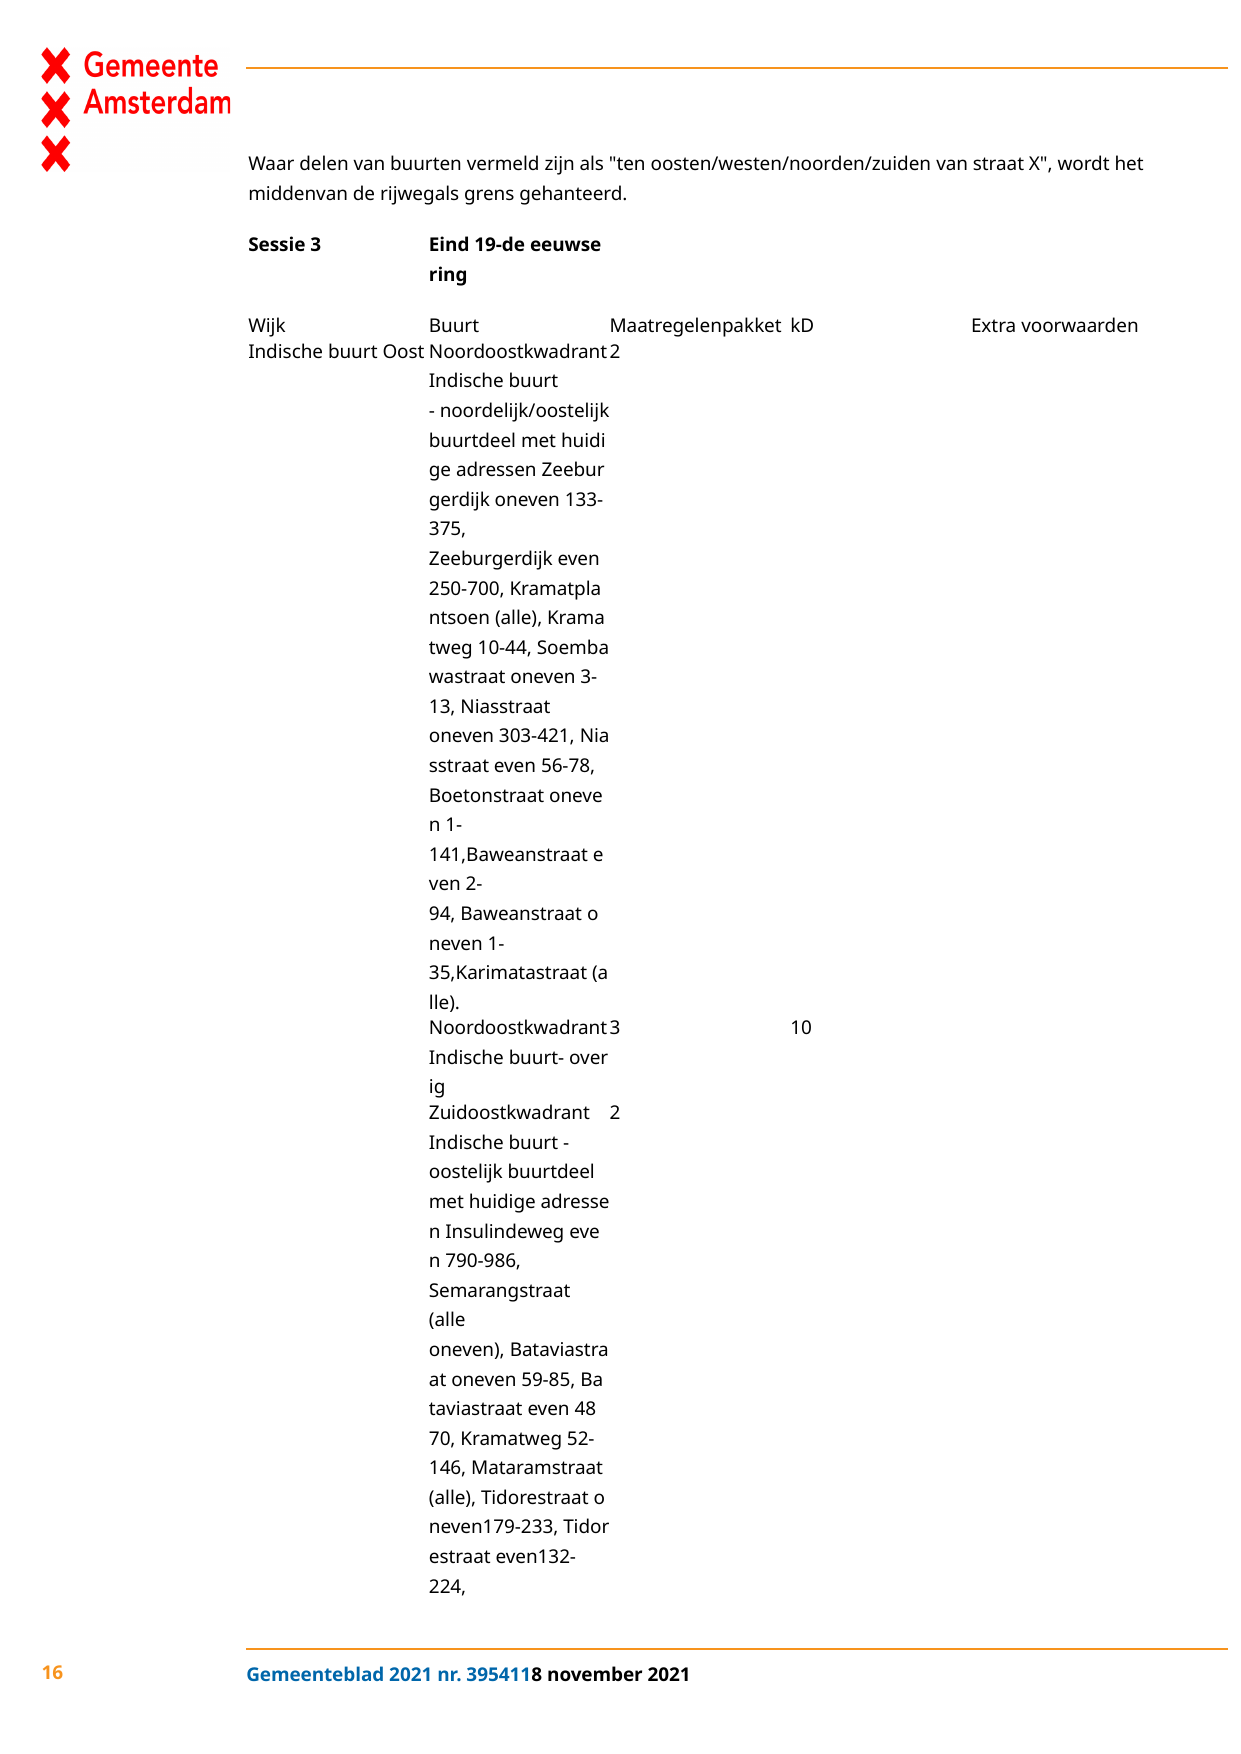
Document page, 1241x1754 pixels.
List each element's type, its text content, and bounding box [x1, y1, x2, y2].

table_header [429, 125, 609, 150]
table_header [248, 125, 429, 150]
table_cell kD [790, 312, 971, 338]
table_cell 3 [609, 1015, 790, 1099]
table_cell Zuidoostkwadrant Indische buurt - oostelijk buurtdeel met huidige adressen Insulindeweg even 790-986, Semarangstraat (alle oneven), Bataviastraat oneven 59-85, Bataviastraat even 48 70, Kramatweg 52-146, Mataramstraat (alle), Tidorestraat oneven179-233, Tidorestraat even132-224, [429, 1100, 609, 1598]
table_cell [609, 206, 790, 231]
table_cell [971, 287, 1152, 312]
table_cell Extra voorwaarden [971, 312, 1152, 338]
table_header [971, 125, 1152, 150]
table_cell Sessie 3 [248, 231, 429, 287]
table_header [790, 125, 971, 150]
table_cell [790, 287, 971, 312]
table_cell Maatregelenpakket [609, 312, 790, 338]
table_cell Wijk [248, 312, 429, 338]
table_cell [790, 231, 971, 287]
table_cell 10 [790, 1015, 971, 1099]
table_cell [248, 1100, 429, 1598]
table_cell Noordoostkwadrant Indische buurt- overig [429, 1015, 609, 1099]
picture [41, 47, 231, 172]
table_cell [429, 287, 609, 312]
table_cell [609, 287, 790, 312]
table_cell [971, 338, 1152, 1014]
table_cell [790, 206, 971, 231]
table_cell [971, 231, 1152, 287]
table_cell [248, 287, 429, 312]
table_cell Waar delen van buurten vermeld zijn als "ten oosten/westen/noorden/zuiden van straat X", wordt het middenvan de rijwegals grens gehanteerd. [248, 150, 1152, 206]
table_cell [790, 1100, 971, 1598]
table_cell [248, 206, 429, 231]
table_header [609, 125, 790, 150]
table_cell [971, 1015, 1152, 1099]
table_cell [429, 206, 609, 231]
table_cell 2 [609, 338, 790, 1014]
table_cell [790, 338, 971, 1014]
table_cell Noordoostkwadrant Indische buurt - noordelijk/oostelijk buurtdeel met huidige adressen Zeeburgerdijk oneven 133-375, Zeeburgerdijk even250-700, Kramatplantsoen (alle), Kramatweg 10-44, Soembawastraat oneven 3-13, Niasstraat oneven 303-421, Niasstraat even 56-78, Boetonstraat oneven 1-141,Baweanstraat even 2- 94, Baweanstraat oneven 1-35,Karimatastraat (alle). [429, 338, 609, 1014]
table_cell [971, 1100, 1152, 1598]
table_cell Eind 19-de eeuwse ring [429, 231, 609, 287]
table_cell [248, 1015, 429, 1099]
table_cell Buurt [429, 312, 609, 338]
table_cell Indische buurt Oost [248, 338, 429, 1014]
table_cell 2 [609, 1100, 790, 1598]
table_cell [609, 231, 790, 287]
table_cell [971, 206, 1152, 231]
